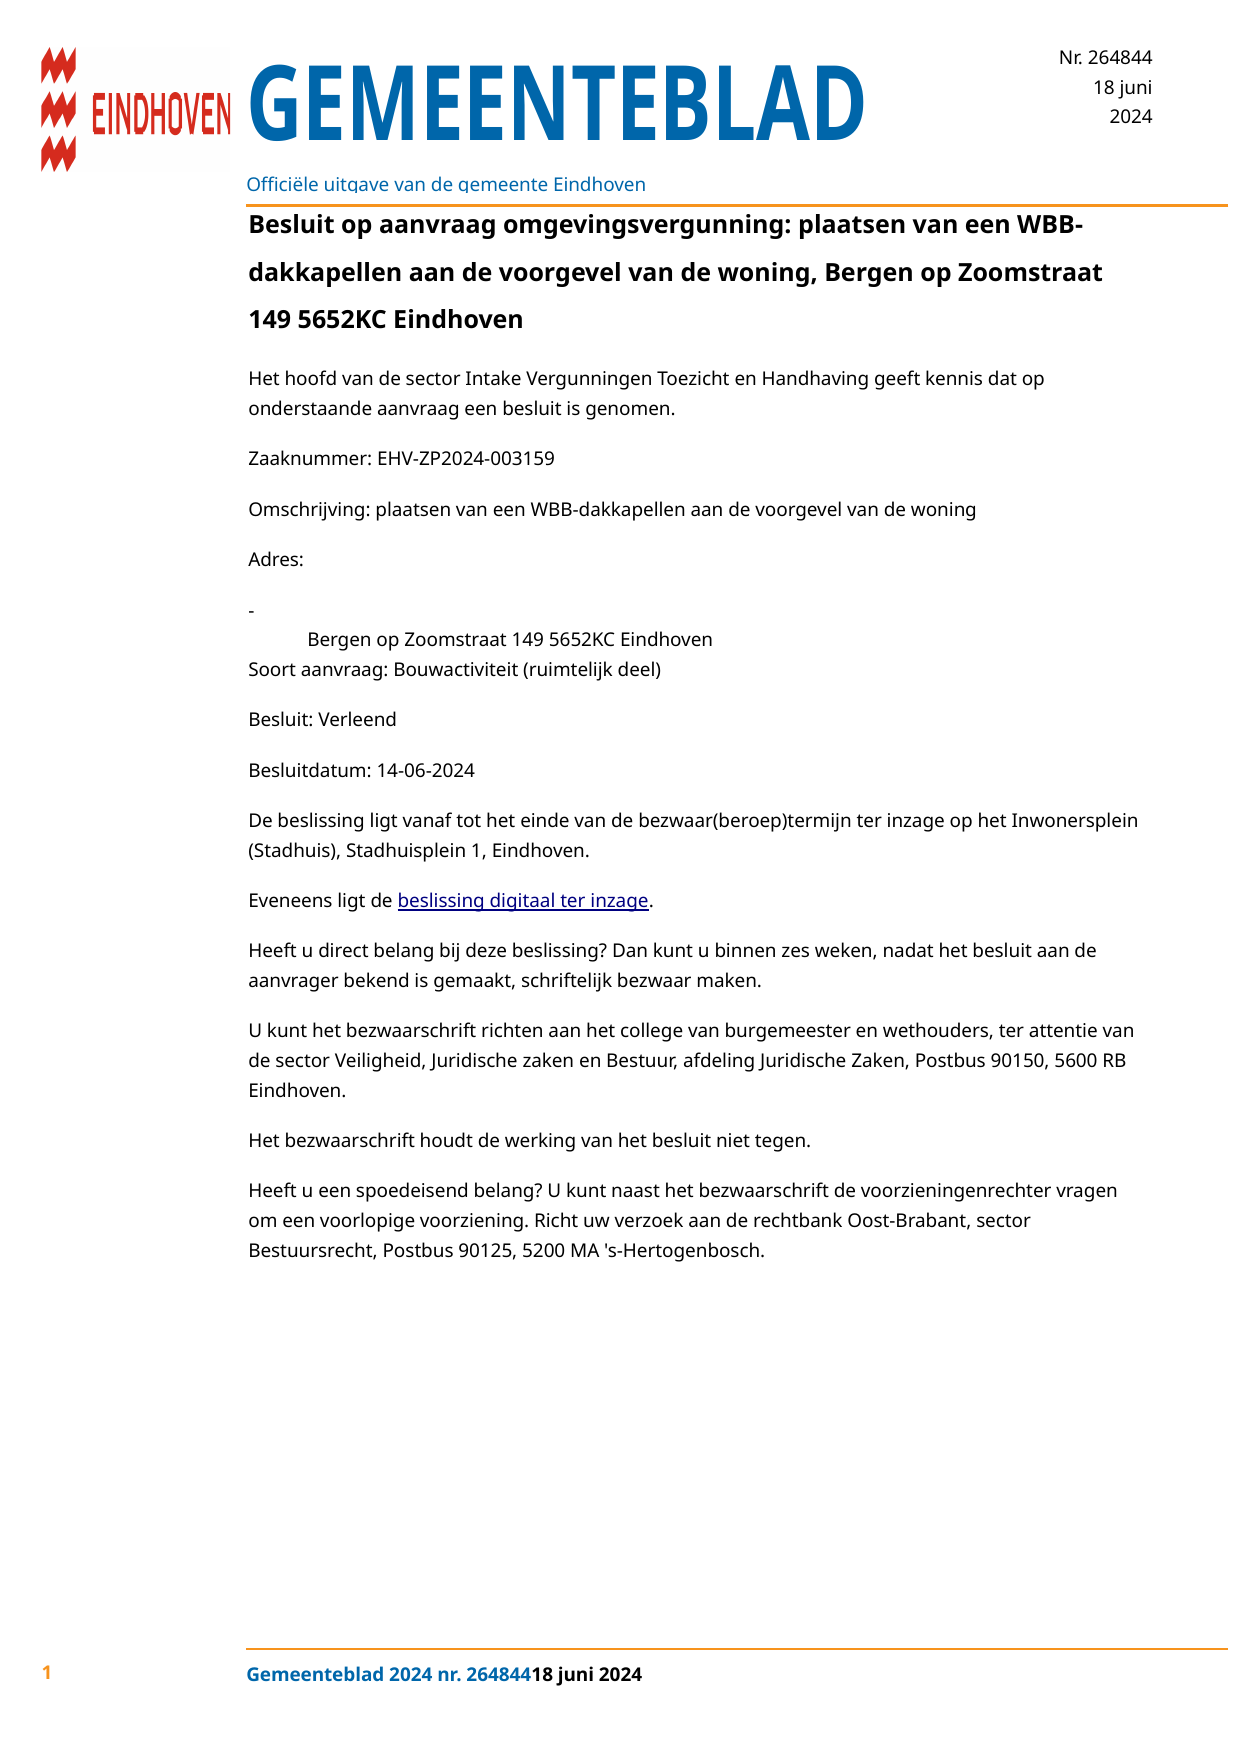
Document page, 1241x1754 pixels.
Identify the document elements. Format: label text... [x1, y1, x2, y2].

text Omschrijving: plaatsen van een WBB-dakkapellen aan de voorgevel van de woning [248, 496, 1152, 522]
text Het bezwaarschrift houdt de werking van het besluit niet tegen. [248, 1127, 1152, 1153]
text Besluit op aanvraag omgevingsvergunning: plaatsen van een WBB-dakkapellen aan de voorgevel van de woning, Bergen op Zoomstraat 149 5652KC Eindhoven [248, 207, 1152, 336]
text Het hoofd van de sector Intake Vergunningen Toezicht en Handhaving geeft kennis dat op onderstaande aanvraag een besluit is genomen. [248, 366, 1152, 421]
text Besluitdatum: 14-06-2024 [248, 757, 1152, 782]
text Besluit: Verleend [248, 706, 1152, 732]
text Adres: [248, 546, 1152, 572]
text Heeft u direct belang bij deze beslissing? Dan kunt u binnen zes weken, nadat het besluit aan de aanvrager bekend is gemaakt, schriftelijk bezwaar maken. [248, 938, 1152, 993]
text De beslissing ligt vanaf tot het einde van de bezwaar(beroep)termijn ter inzage op het Inwonersplein (Stadhuis), Stadhuisplein 1, Eindhoven. [248, 807, 1152, 862]
text Heeft u een spoedeisend belang? U kunt naast het bezwaarschrift de voorzieningenrechter vragen om een voorlopige voorziening. Richt uw verzoek aan de rechtbank Oost-Brabant, sector Bestuursrecht, Postbus 90125, 5200 MA 's-Hertogenbosch. [248, 1178, 1152, 1262]
text U kunt het bezwaarschrift richten aan het college van burgemeester en wethouders, ter attentie van de sector Veiligheid, Juridische zaken en Bestuur, afdeling Juridische Zaken, Postbus 90150, 5600 RB Eindhoven. [248, 1018, 1152, 1102]
text Soort aanvraag: Bouwactiviteit (ruimtelijk deel) [248, 656, 1152, 682]
text Zaaknummer: EHV-ZP2024-003159 [248, 446, 1152, 471]
picture [41, 47, 231, 172]
text Eveneens ligt de beslissing digitaal ter inzage. [248, 887, 1152, 913]
list Bergen op Zoomstraat 149 5652KC Eindhoven [248, 626, 1152, 652]
